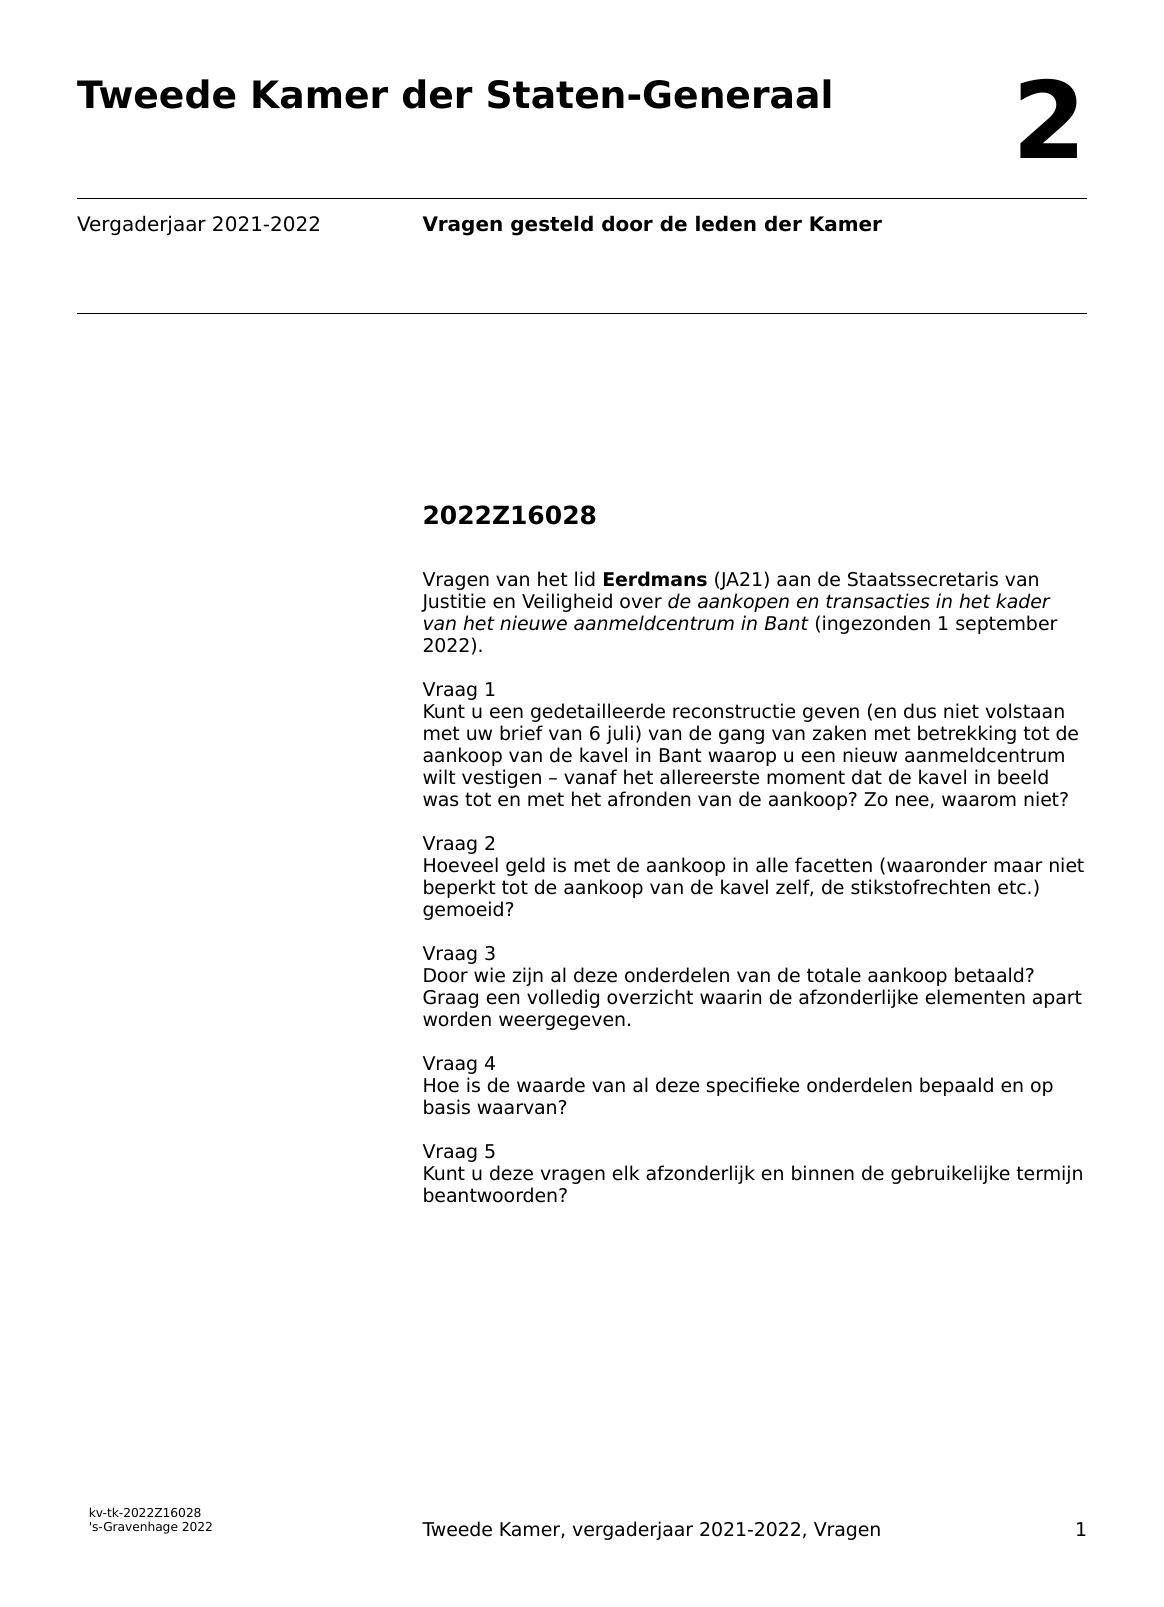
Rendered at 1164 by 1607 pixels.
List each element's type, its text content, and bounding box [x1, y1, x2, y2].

text Vraag 4 [422, 1053, 1087, 1075]
text Hoe is de waarde van al deze specifieke onderdelen bepaald en op basis waarvan? [422, 1075, 1087, 1119]
text kv-tk-2022Z16028 [88, 1506, 323, 1520]
table_cell Vergaderjaar 2021-2022 [77, 199, 422, 313]
text Vraag 1 [422, 679, 1087, 701]
text Hoeveel geld is met de aankoop in alle facetten (waaronder maar niet beperkt tot de aankoop van de kavel zelf, de stikstofrechten etc.) gemoeid? [422, 855, 1087, 921]
text Vragen van het lid Eerdmans (JA21) aan de Staatssecretaris van Justitie en Veiligheid over de aankopen en transacties in het kader van het nieuwe aanmeldcentrum in Bant (ingezonden 1 september 2022). [422, 569, 1087, 657]
text Door wie zijn al deze onderdelen van de totale aankoop betaald? Graag een volledig overzicht waarin de afzonderlijke elementen apart worden weergegeven. [422, 965, 1087, 1031]
table_header Tweede Kamer der Staten-Generaal [77, 59, 886, 198]
text 2022Z16028 [422, 501, 1087, 531]
text 's-Gravenhage 2022 [88, 1520, 323, 1534]
table_cell Vragen gesteld door de leden der Kamer [422, 199, 1087, 313]
text Vraag 5 [422, 1141, 1087, 1163]
text Kunt u een gedetailleerde reconstructie geven (en dus niet volstaan met uw brief van 6 juli) van de gang van zaken met betrekking tot de aankoop van de kavel in Bant waarop u een nieuw aanmeldcentrum wilt vestigen – vanaf het allereerste moment dat de kavel in beeld was tot en met het afronden van de aankoop? Zo nee, waarom niet? [422, 701, 1087, 811]
table_header 2 [886, 59, 1087, 198]
text Kunt u deze vragen elk afzonderlijk en binnen de gebruikelijke termijn beantwoorden? [422, 1163, 1087, 1207]
text Vraag 3 [422, 943, 1087, 965]
text Vraag 2 [422, 833, 1087, 855]
